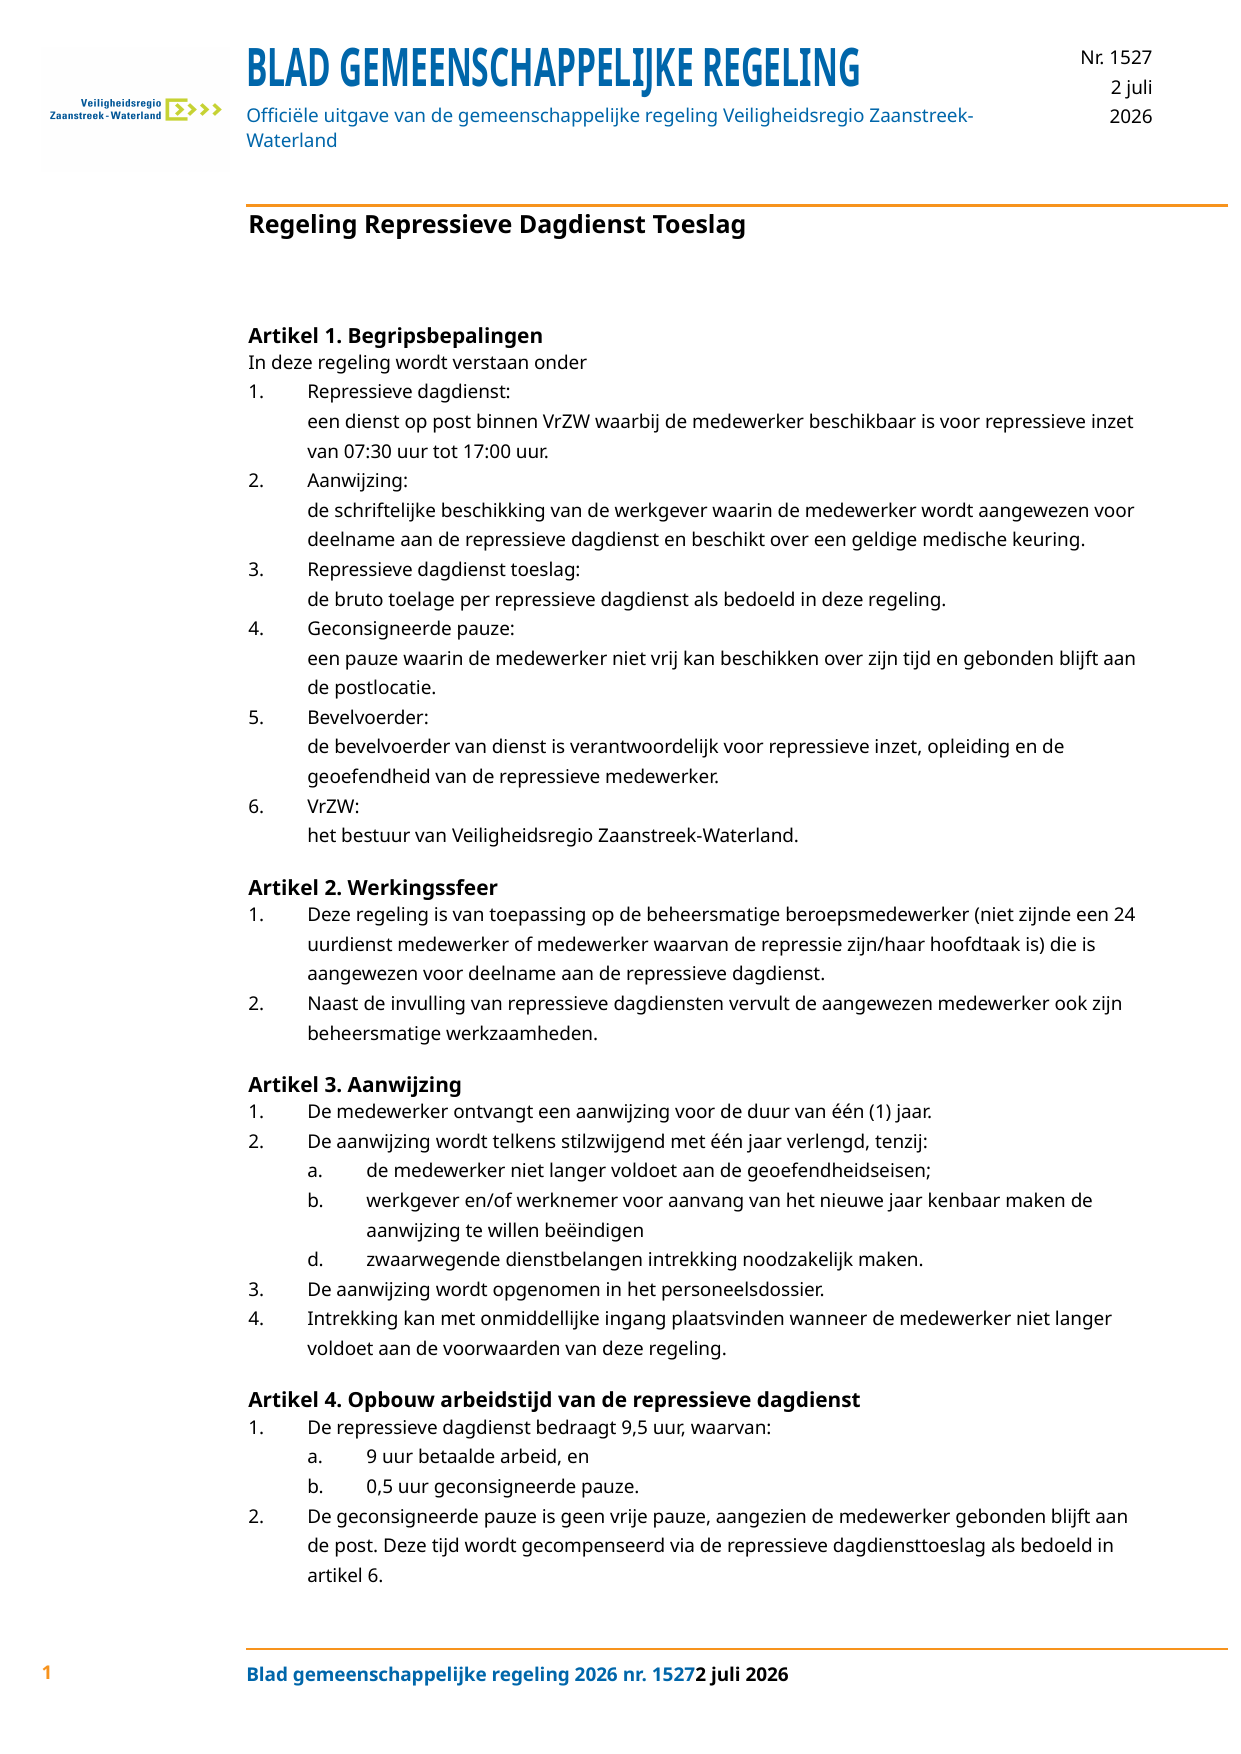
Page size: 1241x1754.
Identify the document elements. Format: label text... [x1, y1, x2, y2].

list de bruto toelage per repressieve dagdienst als bedoeld in deze regeling. [248, 586, 1152, 612]
list De aanwijzing wordt telkens stilzwijgend met één jaar verlengd, tenzij: [248, 1128, 1152, 1154]
text Artikel 3. Aanwijzing [248, 1070, 1152, 1098]
list de bevelvoerder van dienst is verantwoordelijk voor repressieve inzet, opleiding en de geoefendheid van de repressieve medewerker. [248, 734, 1152, 789]
list de schriftelijke beschikking van de werkgever waarin de medewerker wordt aangewezen voor deelname aan de repressieve dagdienst en beschikt over een geldige medische keuring. [248, 497, 1152, 552]
list Geconsigneerde pauze: [248, 615, 1152, 641]
list 0,5 uur geconsigneerde pauze. [307, 1473, 1152, 1499]
list zwaarwegende dienstbelangen intrekking noodzakelijk maken. [307, 1246, 1152, 1272]
list werkgever en/of werknemer voor aanvang van het nieuwe jaar kenbaar maken de aanwijzing te willen beëindigen [307, 1187, 1152, 1243]
list een dienst op post binnen VrZW waarbij de medewerker beschikbaar is voor repressieve inzet van 07:30 uur tot 17:00 uur. [248, 408, 1152, 464]
list De aanwijzing wordt opgenomen in het personeelsdossier. [248, 1276, 1152, 1302]
list 9 uur betaalde arbeid, en [307, 1444, 1152, 1469]
list De geconsigneerde pauze is geen vrije pauze, aangezien de medewerker gebonden blijft aan de post. Deze tijd wordt gecompenseerd via de repressieve dagdiensttoeslag als bedoeld in artikel 6. [248, 1503, 1152, 1588]
text Artikel 1. Begripsbepalingen [248, 321, 1152, 349]
list de medewerker niet langer voldoet aan de geoefendheidseisen; [307, 1158, 1152, 1183]
text Artikel 2. Werkingssfeer [248, 873, 1152, 901]
picture [41, 47, 231, 172]
list Aanwijzing: [248, 467, 1152, 493]
list Repressieve dagdienst: [248, 379, 1152, 404]
list De repressieve dagdienst bedraagt 9,5 uur, waarvan: [248, 1414, 1152, 1440]
list een pauze waarin de medewerker niet vrij kan beschikken over zijn tijd en gebonden blijft aan de postlocatie. [248, 645, 1152, 700]
text Artikel 4. Opbouw arbeidstijd van de repressieve dagdienst [248, 1386, 1152, 1414]
list Repressieve dagdienst toeslag: [248, 556, 1152, 582]
list VrZW: [248, 793, 1152, 819]
list Naast de invulling van repressieve dagdiensten vervult de aangewezen medewerker ook zijn beheersmatige werkzaamheden. [248, 990, 1152, 1045]
list het bestuur van Veiligheidsregio Zaanstreek-Waterland. [248, 822, 1152, 848]
list Intrekking kan met onmiddellijke ingang plaatsvinden wanneer de medewerker niet langer voldoet aan de voorwaarden van deze regeling. [248, 1306, 1152, 1361]
list Bevelvoerder: [248, 704, 1152, 730]
text Regeling Repressieve Dagdienst Toeslag [248, 207, 1152, 241]
text In deze regeling wordt verstaan onder [248, 349, 1152, 375]
list Deze regeling is van toepassing op de beheersmatige beroepsmedewerker (niet zijnde een 24 uurdienst medewerker of medewerker waarvan de repressie zijn/haar hoofdtaak is) die is aangewezen voor deelname aan de repressieve dagdienst. [248, 901, 1152, 986]
list De medewerker ontvangt een aanwijzing voor de duur van één (1) jaar. [248, 1098, 1152, 1124]
